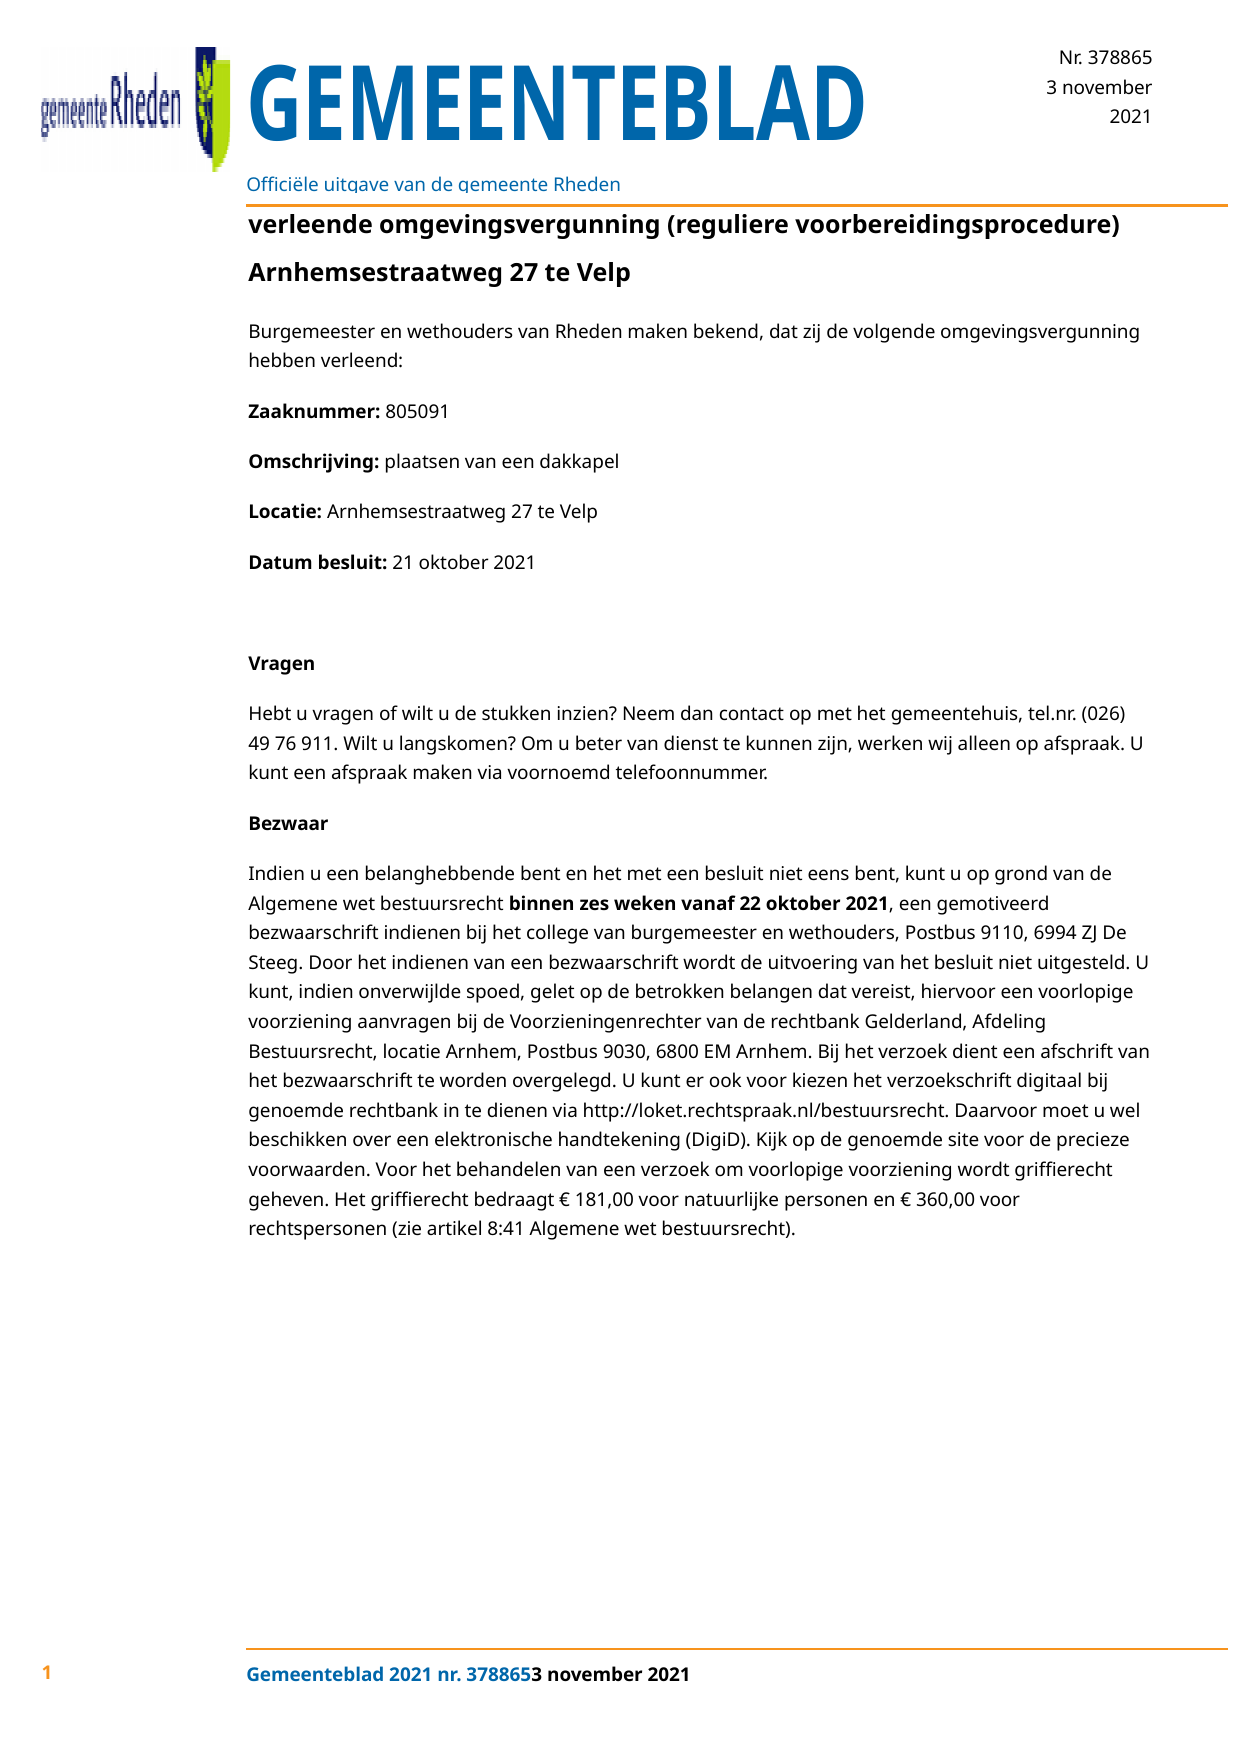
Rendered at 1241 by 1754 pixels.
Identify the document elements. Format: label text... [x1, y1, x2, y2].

text Hebt u vragen of wilt u de stukken inzien? Neem dan contact op met het gemeentehuis, tel.nr. (026) 49 76 911. Wilt u langskomen? Om u beter van dienst te kunnen zijn, werken wij alleen op afspraak. U kunt een afspraak maken via voornoemd telefoonnummer. [248, 700, 1152, 785]
text Vragen [248, 650, 1152, 676]
text Omschrijving: plaatsen van een dakkapel [248, 448, 1152, 474]
text Indien u een belanghebbende bent en het met een besluit niet eens bent, kunt u op grond van de Algemene wet bestuursrecht binnen zes weken vanaf 22 oktober 2021, een gemotiveerd bezwaarschrift indienen bij het college van burgemeester en wethouders, Postbus 9110, 6994 ZJ De Steeg. Door het indienen van een bezwaarschrift wordt de uitvoering van het besluit niet uitgesteld. U kunt, indien onverwijlde spoed, gelet op de betrokken belangen dat vereist, hiervoor een voorlopige voorziening aanvragen bij de Voorzieningenrechter van de rechtbank Gelderland, Afdeling Bestuursrecht, locatie Arnhem, Postbus 9030, 6800 EM Arnhem. Bij het verzoek dient een afschrift van het bezwaarschrift te worden overgelegd. U kunt er ook voor kiezen het verzoekschrift digitaal bij genoemde rechtbank in te dienen via http://loket.rechtspraak.nl/bestuursrecht. Daarvoor moet u wel beschikken over een elektronische handtekening (DigiD). Kijk op de genoemde site voor de precieze voorwaarden. Voor het behandelen van een verzoek om voorlopige voorziening wordt griffierecht geheven. Het griffierecht bedraagt € 181,00 voor natuurlijke personen en € 360,00 voor rechtspersonen (zie artikel 8:41 Algemene wet bestuursrecht). [248, 860, 1152, 1241]
text Locatie: Arnhemsestraatweg 27 te Velp [248, 499, 1152, 524]
text Datum besluit: 21 oktober 2021 [248, 549, 1152, 575]
picture [41, 47, 231, 172]
text verleende omgevingsvergunning (reguliere voorbereidingsprocedure) Arnhemsestraatweg 27 te Velp [248, 207, 1152, 288]
text Bezwaar [248, 810, 1152, 836]
text Zaaknummer: 805091 [248, 398, 1152, 424]
text Burgemeester en wethouders van Rheden maken bekend, dat zij de volgende omgevingsvergunning hebben verleend: [248, 318, 1152, 373]
